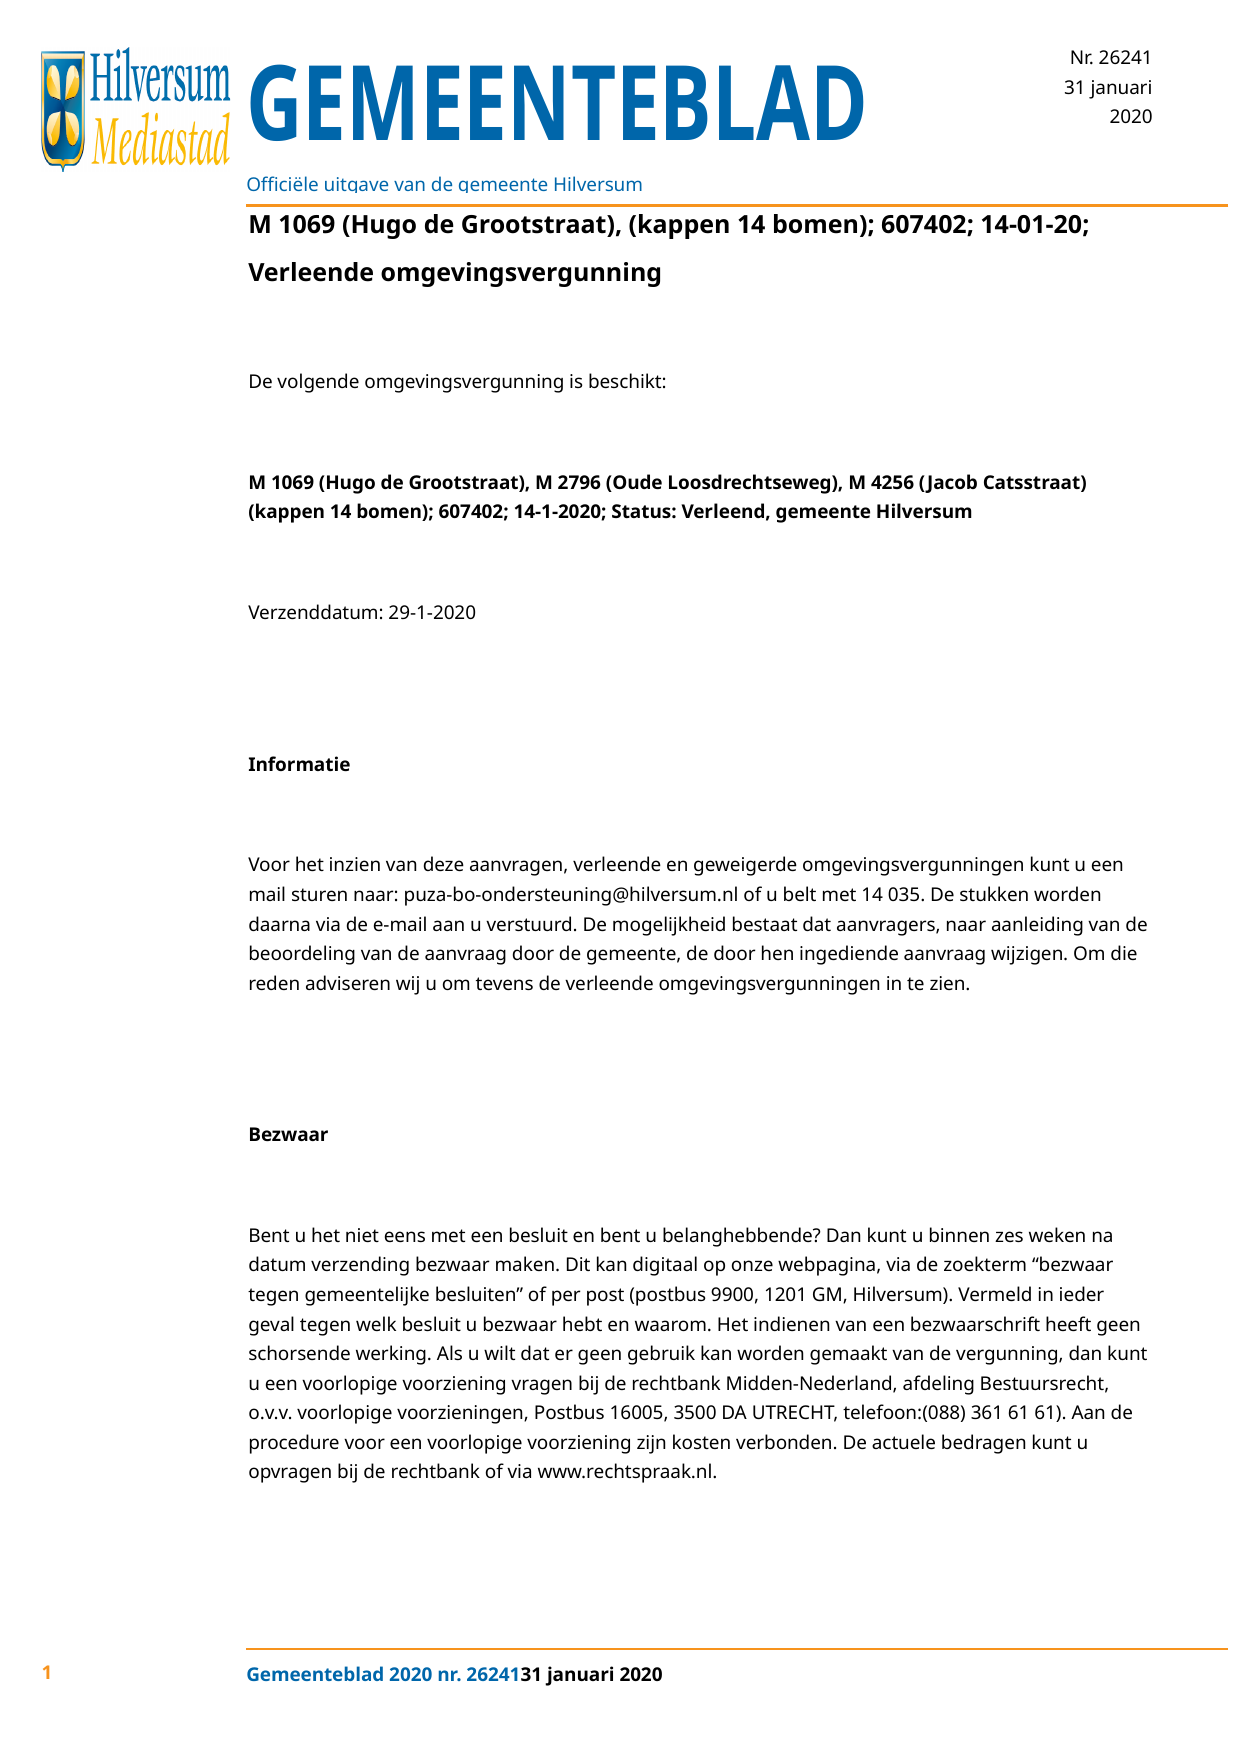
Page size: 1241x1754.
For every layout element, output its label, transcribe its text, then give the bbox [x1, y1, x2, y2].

text Voor het inzien van deze aanvragen, verleende en geweigerde omgevingsvergunningen kunt u een mail sturen naar: puza-bo-ondersteuning@hilversum.nl of u belt met 14 035. De stukken worden daarna via de e-mail aan u verstuurd. De mogelijkheid bestaat dat aanvragers, naar aanleiding van de beoordeling van de aanvraag door de gemeente, de door hen ingediende aanvraag wijzigen. Om die reden adviseren wij u om tevens de verleende omgevingsvergunningen in te zien. [248, 852, 1152, 996]
text M 1069 (Hugo de Grootstraat), (kappen 14 bomen); 607402; 14-01-20; Verleende omgevingsvergunning [248, 207, 1152, 288]
text Verzenddatum: 29-1-2020 [248, 599, 1152, 625]
text Informatie [248, 751, 1152, 777]
picture [41, 47, 231, 172]
text Bezwaar [248, 1121, 1152, 1147]
text De volgende omgevingsvergunning is beschikt: [248, 368, 1152, 394]
text M 1069 (Hugo de Grootstraat), M 2796 (Oude Loosdrechtseweg), M 4256 (Jacob Catsstraat) (kappen 14 bomen); 607402; 14-1-2020; Status: Verleend, gemeente Hilversum [248, 469, 1152, 524]
text Bent u het niet eens met een besluit en bent u belanghebbende? Dan kunt u binnen zes weken na datum verzending bezwaar maken. Dit kan digitaal op onze webpagina, via de zoekterm “bezwaar tegen gemeentelijke besluiten” of per post (postbus 9900, 1201 GM, Hilversum). Vermeld in ieder geval tegen welk besluit u bezwaar hebt en waarom. Het indienen van een bezwaarschrift heeft geen schorsende werking. Als u wilt dat er geen gebruik kan worden gemaakt van de vergunning, dan kunt u een voorlopige voorziening vragen bij de rechtbank Midden-Nederland, afdeling Bestuursrecht, o.v.v. voorlopige voorzieningen, Postbus 16005, 3500 DA UTRECHT, telefoon:(088) 361 61 61). Aan de procedure voor een voorlopige voorziening zijn kosten verbonden. De actuele bedragen kunt u opvragen bij de rechtbank of via www.rechtspraak.nl. [248, 1222, 1152, 1484]
